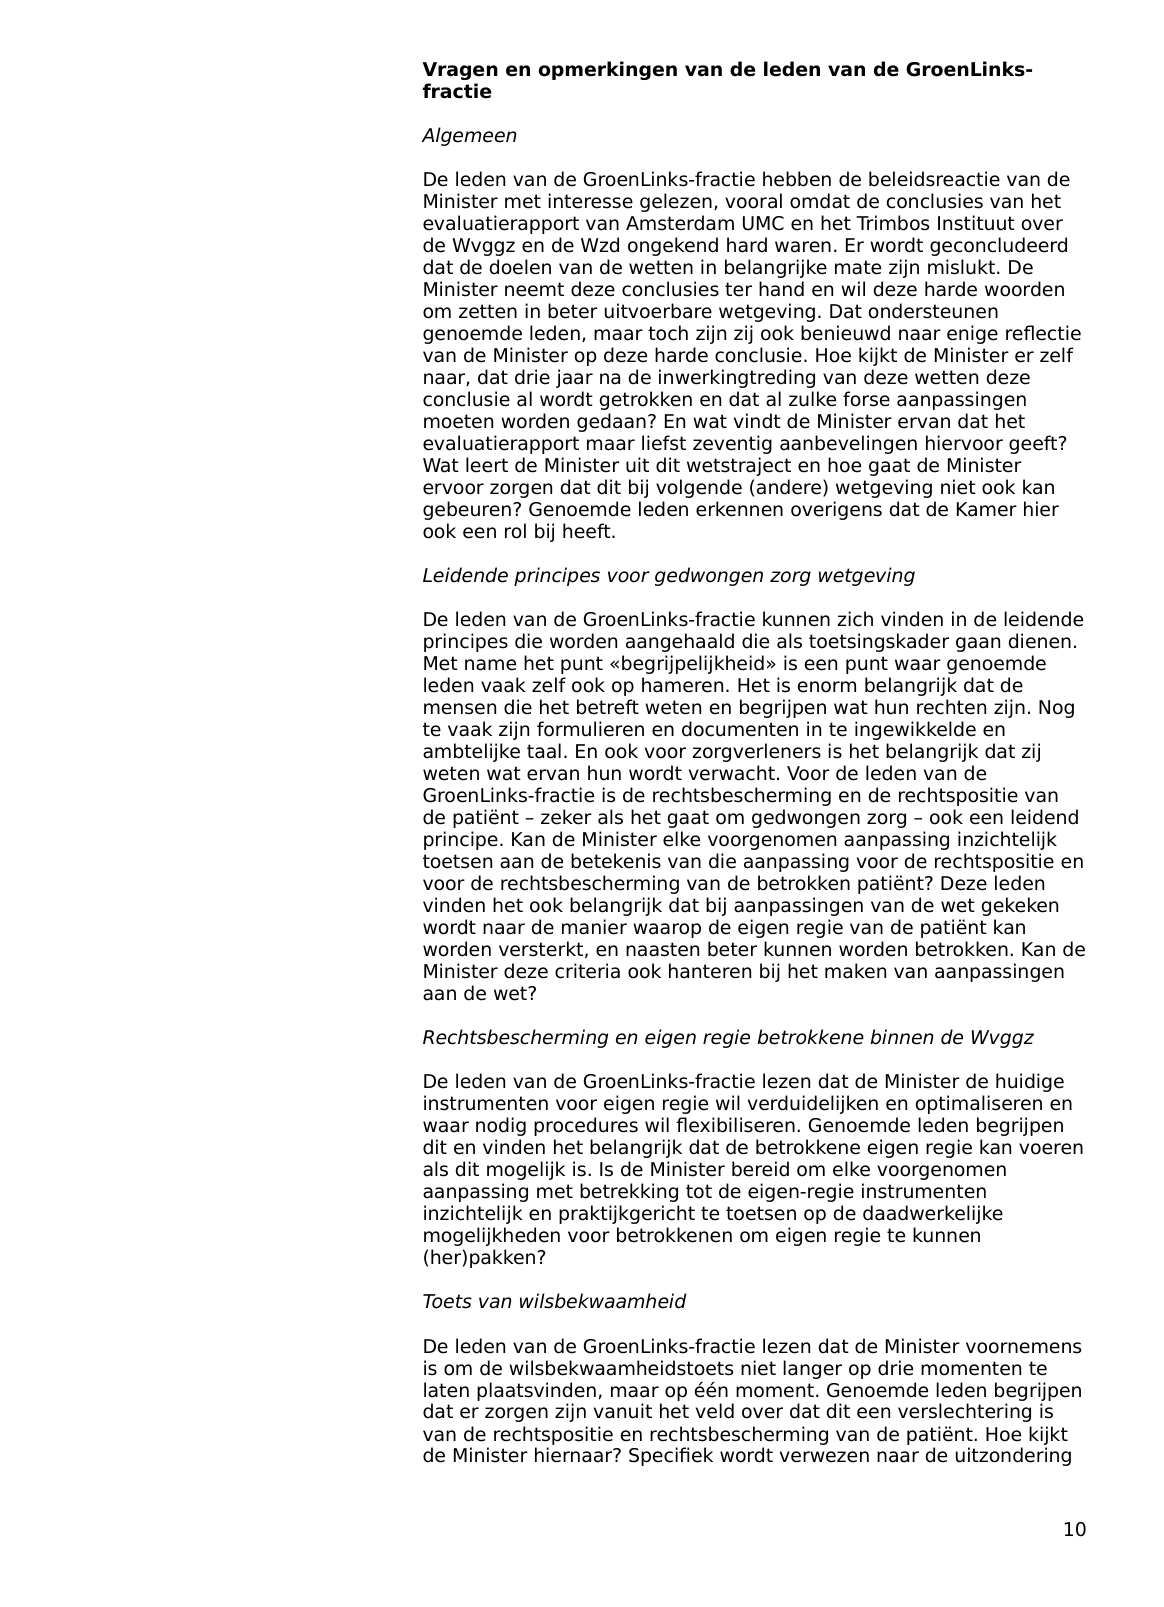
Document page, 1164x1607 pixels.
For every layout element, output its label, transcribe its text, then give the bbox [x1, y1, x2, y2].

subtitle Algemeen [422, 125, 1087, 147]
text De leden van de GroenLinks-fractie lezen dat de Minister de huidige instrumenten voor eigen regie wil verduidelijken en optimaliseren en waar nodig procedures wil flexibiliseren. Genoemde leden begrijpen dit en vinden het belangrijk dat de betrokkene eigen regie kan voeren als dit mogelijk is. Is de Minister bereid om elke voorgenomen aanpassing met betrekking tot de eigen-regie instrumenten inzichtelijk en praktijkgericht te toetsen op de daadwerkelijke mogelijkheden voor betrokkenen om eigen regie te kunnen (her)pakken? [422, 1071, 1087, 1269]
subtitle Vragen en opmerkingen van de leden van de GroenLinks-fractie [422, 59, 1087, 103]
subtitle Leidende principes voor gedwongen zorg wetgeving [422, 565, 1087, 587]
subtitle Rechtsbescherming en eigen regie betrokkene binnen de Wvggz [422, 1027, 1087, 1049]
text De leden van de GroenLinks-fractie kunnen zich vinden in de leidende principes die worden aangehaald die als toetsingskader gaan dienen. Met name het punt «begrijpelijkheid» is een punt waar genoemde leden vaak zelf ook op hameren. Het is enorm belangrijk dat de mensen die het betreft weten en begrijpen wat hun rechten zijn. Nog te vaak zijn formulieren en documenten in te ingewikkelde en ambtelijke taal. En ook voor zorgverleners is het belangrijk dat zij weten wat ervan hun wordt verwacht. Voor de leden van de GroenLinks-fractie is de rechtsbescherming en de rechtspositie van de patiënt – zeker als het gaat om gedwongen zorg – ook een leidend principe. Kan de Minister elke voorgenomen aanpassing inzichtelijk toetsen aan de betekenis van die aanpassing voor de rechtspositie en voor de rechtsbescherming van de betrokken patiënt? Deze leden vinden het ook belangrijk dat bij aanpassingen van de wet gekeken wordt naar de manier waarop de eigen regie van de patiënt kan worden versterkt, en naasten beter kunnen worden betrokken. Kan de Minister deze criteria ook hanteren bij het maken van aanpassingen aan de wet? [422, 609, 1087, 1005]
subtitle Toets van wilsbekwaamheid [422, 1291, 1087, 1313]
text De leden van de GroenLinks-fractie hebben de beleidsreactie van de Minister met interesse gelezen, vooral omdat de conclusies van het evaluatierapport van Amsterdam UMC en het Trimbos Instituut over de Wvggz en de Wzd ongekend hard waren. Er wordt geconcludeerd dat de doelen van de wetten in belangrijke mate zijn mislukt. De Minister neemt deze conclusies ter hand en wil deze harde woorden om zetten in beter uitvoerbare wetgeving. Dat ondersteunen genoemde leden, maar toch zijn zij ook benieuwd naar enige reflectie van de Minister op deze harde conclusie. Hoe kijkt de Minister er zelf naar, dat drie jaar na de inwerkingtreding van deze wetten deze conclusie al wordt getrokken en dat al zulke forse aanpassingen moeten worden gedaan? En wat vindt de Minister ervan dat het evaluatierapport maar liefst zeventig aanbevelingen hiervoor geeft? Wat leert de Minister uit dit wetstraject en hoe gaat de Minister ervoor zorgen dat dit bij volgende (andere) wetgeving niet ook kan gebeuren? Genoemde leden erkennen overigens dat de Kamer hier ook een rol bij heeft. [422, 169, 1087, 543]
text De leden van de GroenLinks-fractie lezen dat de Minister voornemens is om de wilsbekwaamheidstoets niet langer op drie momenten te laten plaatsvinden, maar op één moment. Genoemde leden begrijpen dat er zorgen zijn vanuit het veld over dat dit een verslechtering is van de rechtspositie en rechtsbescherming van de patiënt. Hoe kijkt de Minister hiernaar? Specifiek wordt verwezen naar de uitzondering [422, 1336, 1087, 1467]
